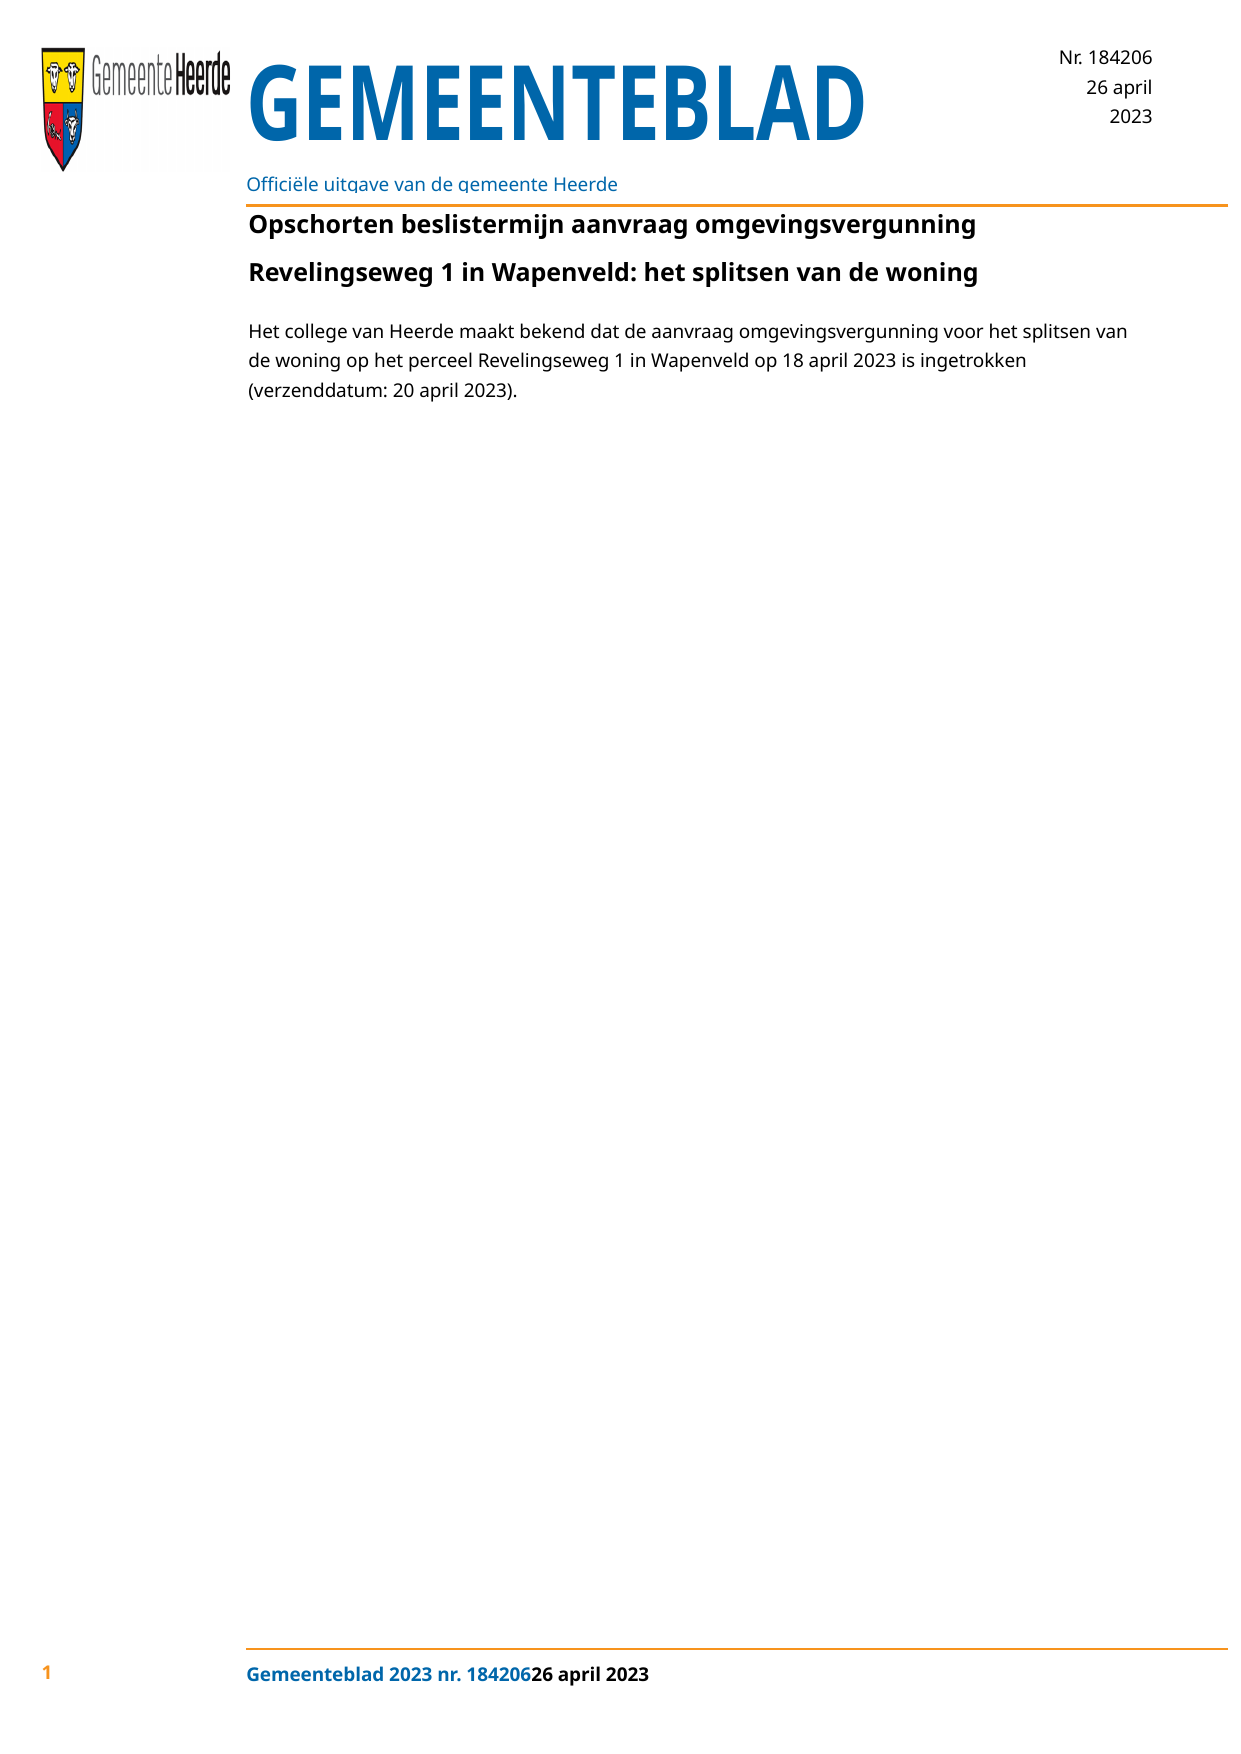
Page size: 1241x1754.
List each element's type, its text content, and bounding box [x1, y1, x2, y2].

picture [41, 47, 231, 172]
text Opschorten beslistermijn aanvraag omgevingsvergunning Revelingseweg 1 in Wapenveld: het splitsen van de woning [248, 207, 1152, 288]
text Het college van Heerde maakt bekend dat de aanvraag omgevingsvergunning voor het splitsen van de woning op het perceel Revelingseweg 1 in Wapenveld op 18 april 2023 is ingetrokken (verzenddatum: 20 april 2023). [248, 318, 1152, 403]
